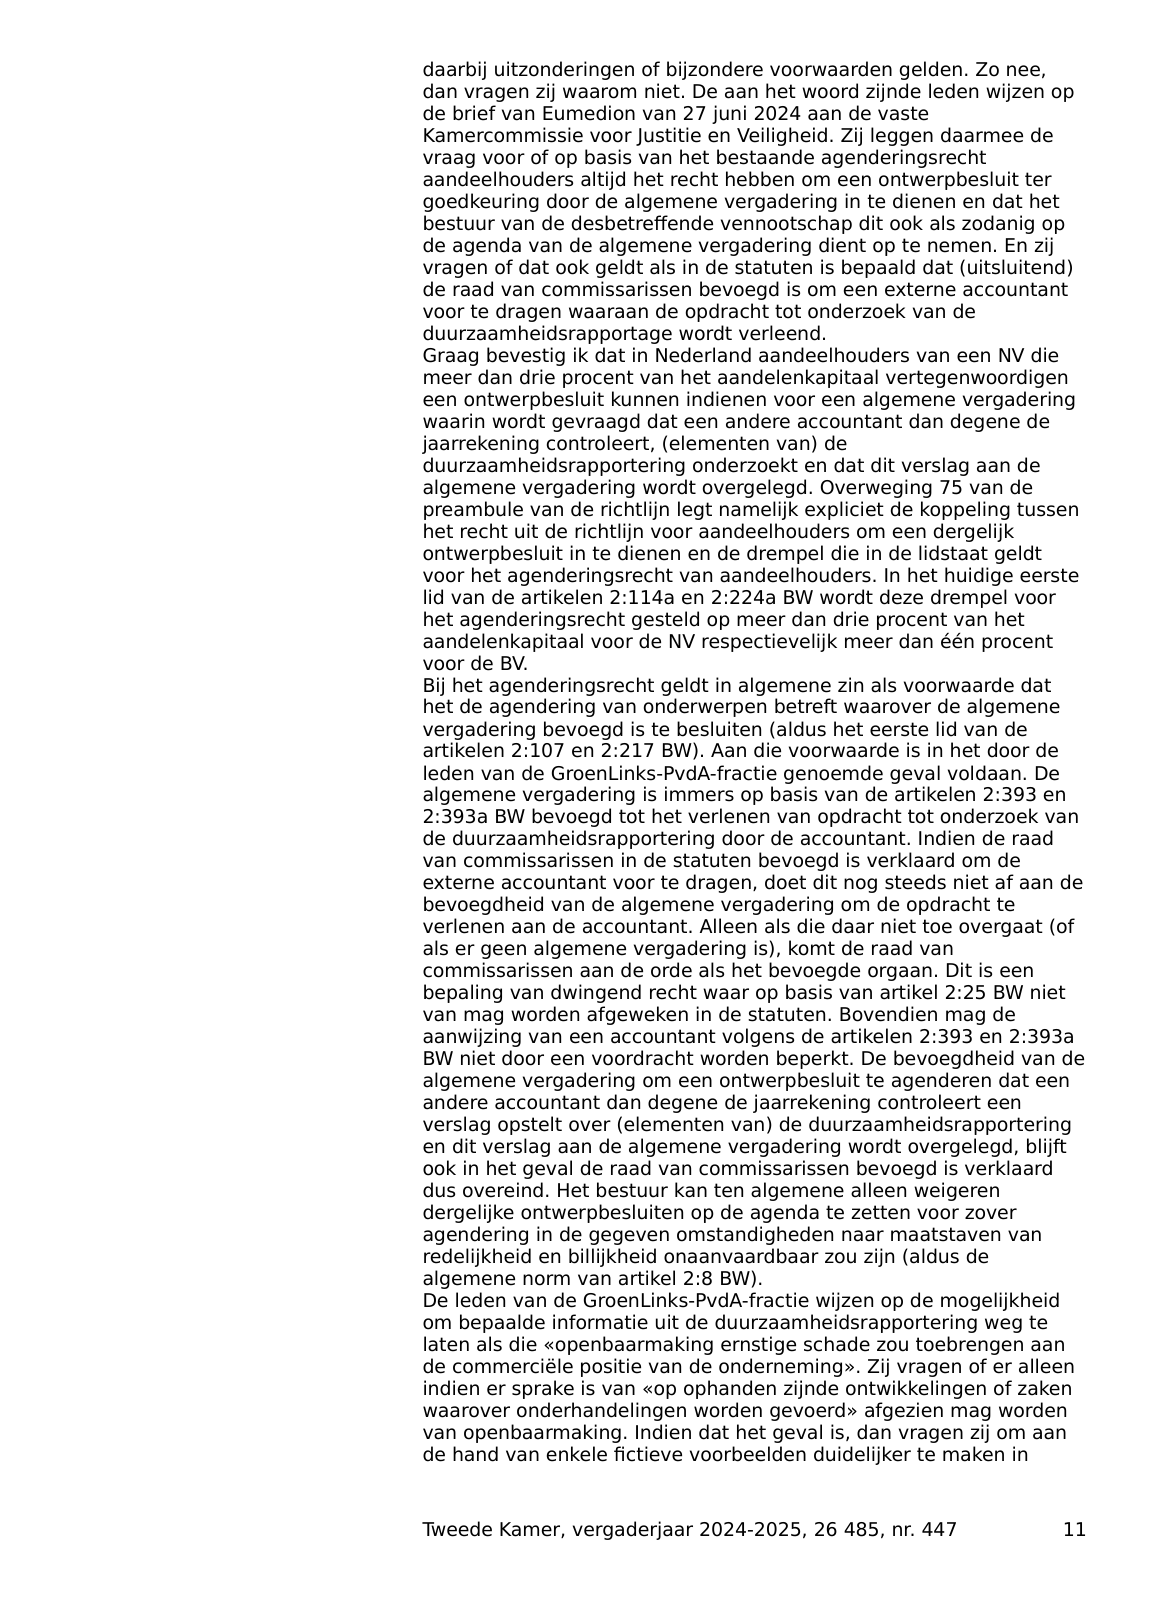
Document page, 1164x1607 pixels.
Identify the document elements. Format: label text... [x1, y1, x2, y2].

text daarbij uitzonderingen of bijzondere voorwaarden gelden. Zo nee, dan vragen zij waarom niet. De aan het woord zijnde leden wijzen op de brief van Eumedion van 27 juni 2024 aan de vaste Kamercommissie voor Justitie en Veiligheid. Zij leggen daarmee de vraag voor of op basis van het bestaande agenderingsrecht aandeelhouders altijd het recht hebben om een ontwerpbesluit ter goedkeuring door de algemene vergadering in te dienen en dat het bestuur van de desbetreffende vennootschap dit ook als zodanig op de agenda van de algemene vergadering dient op te nemen. En zij vragen of dat ook geldt als in de statuten is bepaald dat (uitsluitend) de raad van commissarissen bevoegd is om een externe accountant voor te dragen waaraan de opdracht tot onderzoek van de duurzaamheidsrapportage wordt verleend. [422, 59, 1087, 345]
text Graag bevestig ik dat in Nederland aandeelhouders van een NV die meer dan drie procent van het aandelenkapitaal vertegenwoordigen een ontwerpbesluit kunnen indienen voor een algemene vergadering waarin wordt gevraagd dat een andere accountant dan degene de jaarrekening controleert, (elementen van) de duurzaamheidsrapportering onderzoekt en dat dit verslag aan de algemene vergadering wordt overgelegd. Overweging 75 van de preambule van de richtlijn legt namelijk expliciet de koppeling tussen het recht uit de richtlijn voor aandeelhouders om een dergelijk ontwerpbesluit in te dienen en de drempel die in de lidstaat geldt voor het agenderingsrecht van aandeelhouders. In het huidige eerste lid van de artikelen 2:114a en 2:224a BW wordt deze drempel voor het agenderingsrecht gesteld op meer dan drie procent van het aandelenkapitaal voor de NV respectievelijk meer dan één procent voor de BV. [422, 345, 1087, 674]
text De leden van de GroenLinks-PvdA-fractie wijzen op de mogelijkheid om bepaalde informatie uit de duurzaamheidsrapportering weg te laten als die «openbaarmaking ernstige schade zou toebrengen aan de commerciële positie van de onderneming». Zij vragen of er alleen indien er sprake is van «op ophanden zijnde ontwikkelingen of zaken waarover onderhandelingen worden gevoerd» afgezien mag worden van openbaarmaking. Indien dat het geval is, dan vragen zij om aan de hand van enkele fictieve voorbeelden duidelijker te maken in [422, 1290, 1087, 1466]
text Bij het agenderingsrecht geldt in algemene zin als voorwaarde dat het de agendering van onderwerpen betreft waarover de algemene vergadering bevoegd is te besluiten (aldus het eerste lid van de artikelen 2:107 en 2:217 BW). Aan die voorwaarde is in het door de leden van de GroenLinks-PvdA-fractie genoemde geval voldaan. De algemene vergadering is immers op basis van de artikelen 2:393 en 2:393a BW bevoegd tot het verlenen van opdracht tot onderzoek van de duurzaamheidsrapportering door de accountant. Indien de raad van commissarissen in de statuten bevoegd is verklaard om de externe accountant voor te dragen, doet dit nog steeds niet af aan de bevoegdheid van de algemene vergadering om de opdracht te verlenen aan de accountant. Alleen als die daar niet toe overgaat (of als er geen algemene vergadering is), komt de raad van commissarissen aan de orde als het bevoegde orgaan. Dit is een bepaling van dwingend recht waar op basis van artikel 2:25 BW niet van mag worden afgeweken in de statuten. Bovendien mag de aanwijzing van een accountant volgens de artikelen 2:393 en 2:393a BW niet door een voordracht worden beperkt. De bevoegdheid van de algemene vergadering om een ontwerpbesluit te agenderen dat een andere accountant dan degene de jaarrekening controleert een verslag opstelt over (elementen van) de duurzaamheidsrapportering en dit verslag aan de algemene vergadering wordt overgelegd, blijft ook in het geval de raad van commissarissen bevoegd is verklaard dus overeind. Het bestuur kan ten algemene alleen weigeren dergelijke ontwerpbesluiten op de agenda te zetten voor zover agendering in de gegeven omstandigheden naar maatstaven van redelijkheid en billijkheid onaanvaardbaar zou zijn (aldus de algemene norm van artikel 2:8 BW). [422, 674, 1087, 1290]
